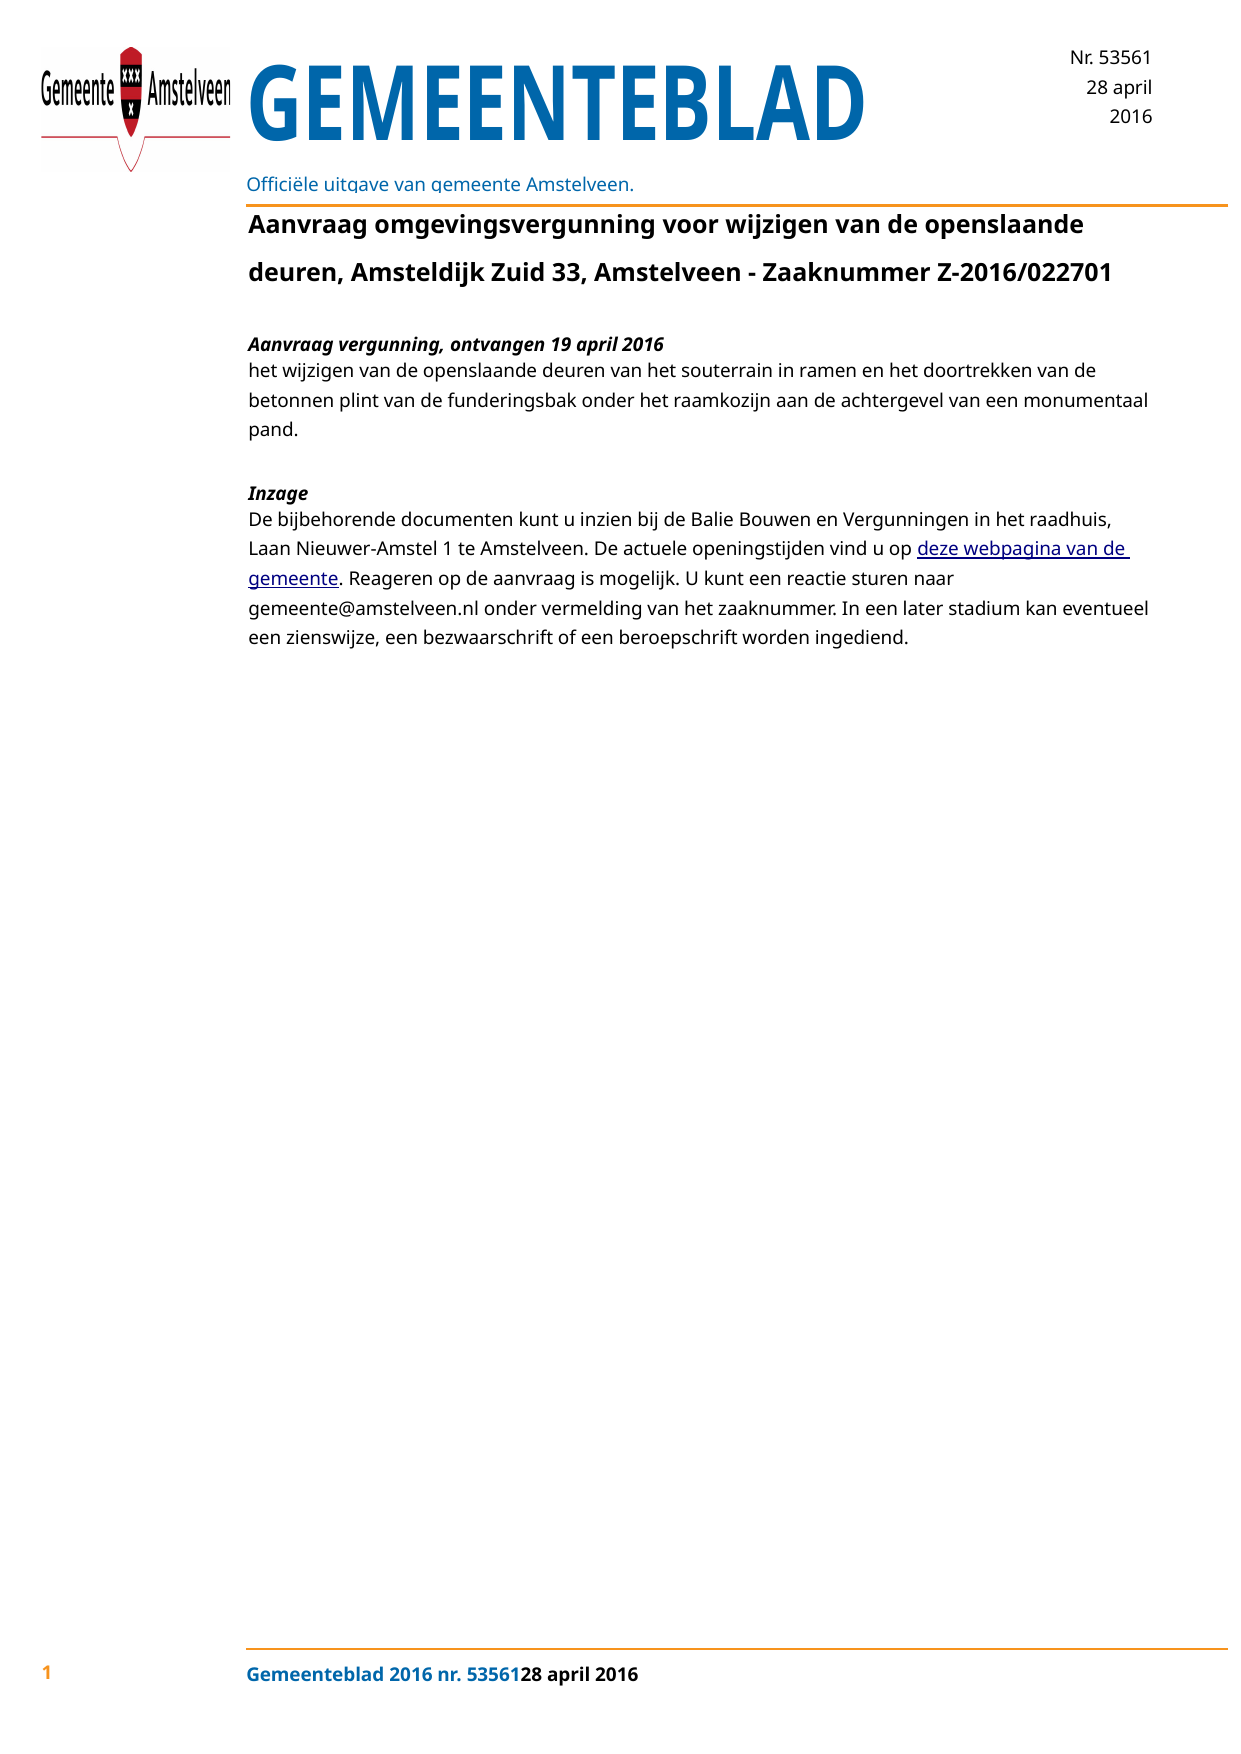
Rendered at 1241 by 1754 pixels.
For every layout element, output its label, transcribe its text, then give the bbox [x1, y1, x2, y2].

text Aanvraag omgevingsvergunning voor wijzigen van de openslaande deuren, Amsteldijk Zuid 33, Amstelveen - Zaaknummer Z-2016/022701 [248, 207, 1152, 288]
text het wijzigen van de openslaande deuren van het souterrain in ramen en het doortrekken van de betonnen plint van de funderingsbak onder het raamkozijn aan de achtergevel van een monumentaal pand. [248, 357, 1152, 442]
picture [41, 47, 231, 172]
text Aanvraag vergunning, ontvangen 19 april 2016 [248, 331, 1152, 357]
text Inzage [248, 480, 1152, 506]
text De bijbehorende documenten kunt u inzien bij de Balie Bouwen en Vergunningen in het raadhuis, Laan Nieuwer-Amstel 1 te Amstelveen. De actuele openingstijden vind u op deze webpagina van de gemeente. Reageren op de aanvraag is mogelijk. U kunt een reactie sturen naar gemeente@amstelveen.nl onder vermelding van het zaaknummer. In een later stadium kan eventueel een zienswijze, een bezwaarschrift of een beroepschrift worden ingediend. [248, 506, 1152, 650]
